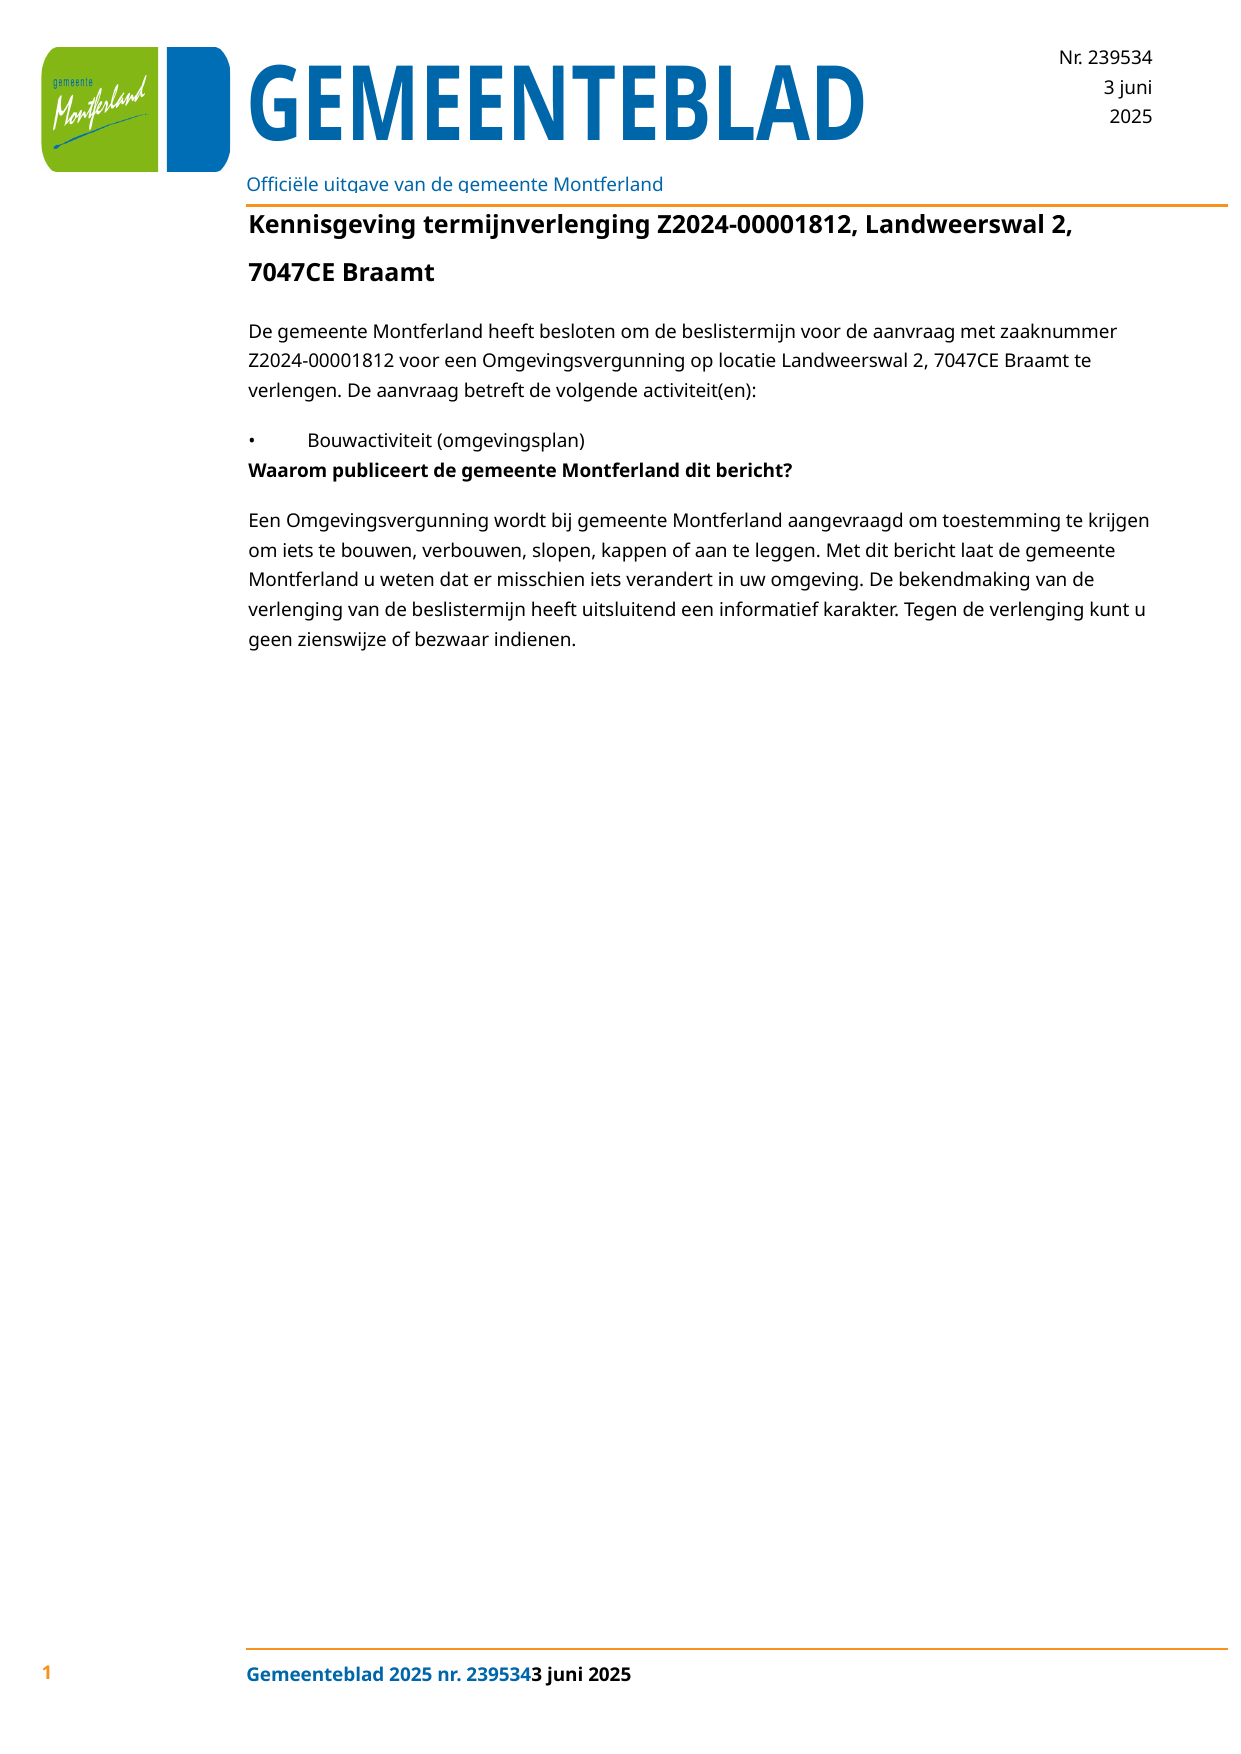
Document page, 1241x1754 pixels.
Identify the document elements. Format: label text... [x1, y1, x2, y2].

picture [41, 47, 231, 172]
list Bouwactiviteit (omgevingsplan) [248, 427, 1152, 453]
text De gemeente Montferland heeft besloten om de beslistermijn voor de aanvraag met zaaknummer Z2024-00001812 voor een Omgevingsvergunning op locatie Landweerswal 2, 7047CE Braamt te verlengen. De aanvraag betreft de volgende activiteit(en): [248, 318, 1152, 403]
text Waarom publiceert de gemeente Montferland dit bericht? [248, 457, 1152, 483]
text Een Omgevingsvergunning wordt bij gemeente Montferland aangevraagd om toestemming te krijgen om iets te bouwen, verbouwen, slopen, kappen of aan te leggen. Met dit bericht laat de gemeente Montferland u weten dat er misschien iets verandert in uw omgeving. De bekendmaking van de verlenging van de beslistermijn heeft uitsluitend een informatief karakter. Tegen de verlenging kunt u geen zienswijze of bezwaar indienen. [248, 507, 1152, 652]
text Kennisgeving termijnverlenging Z2024-00001812, Landweerswal 2, 7047CE Braamt [248, 207, 1152, 288]
